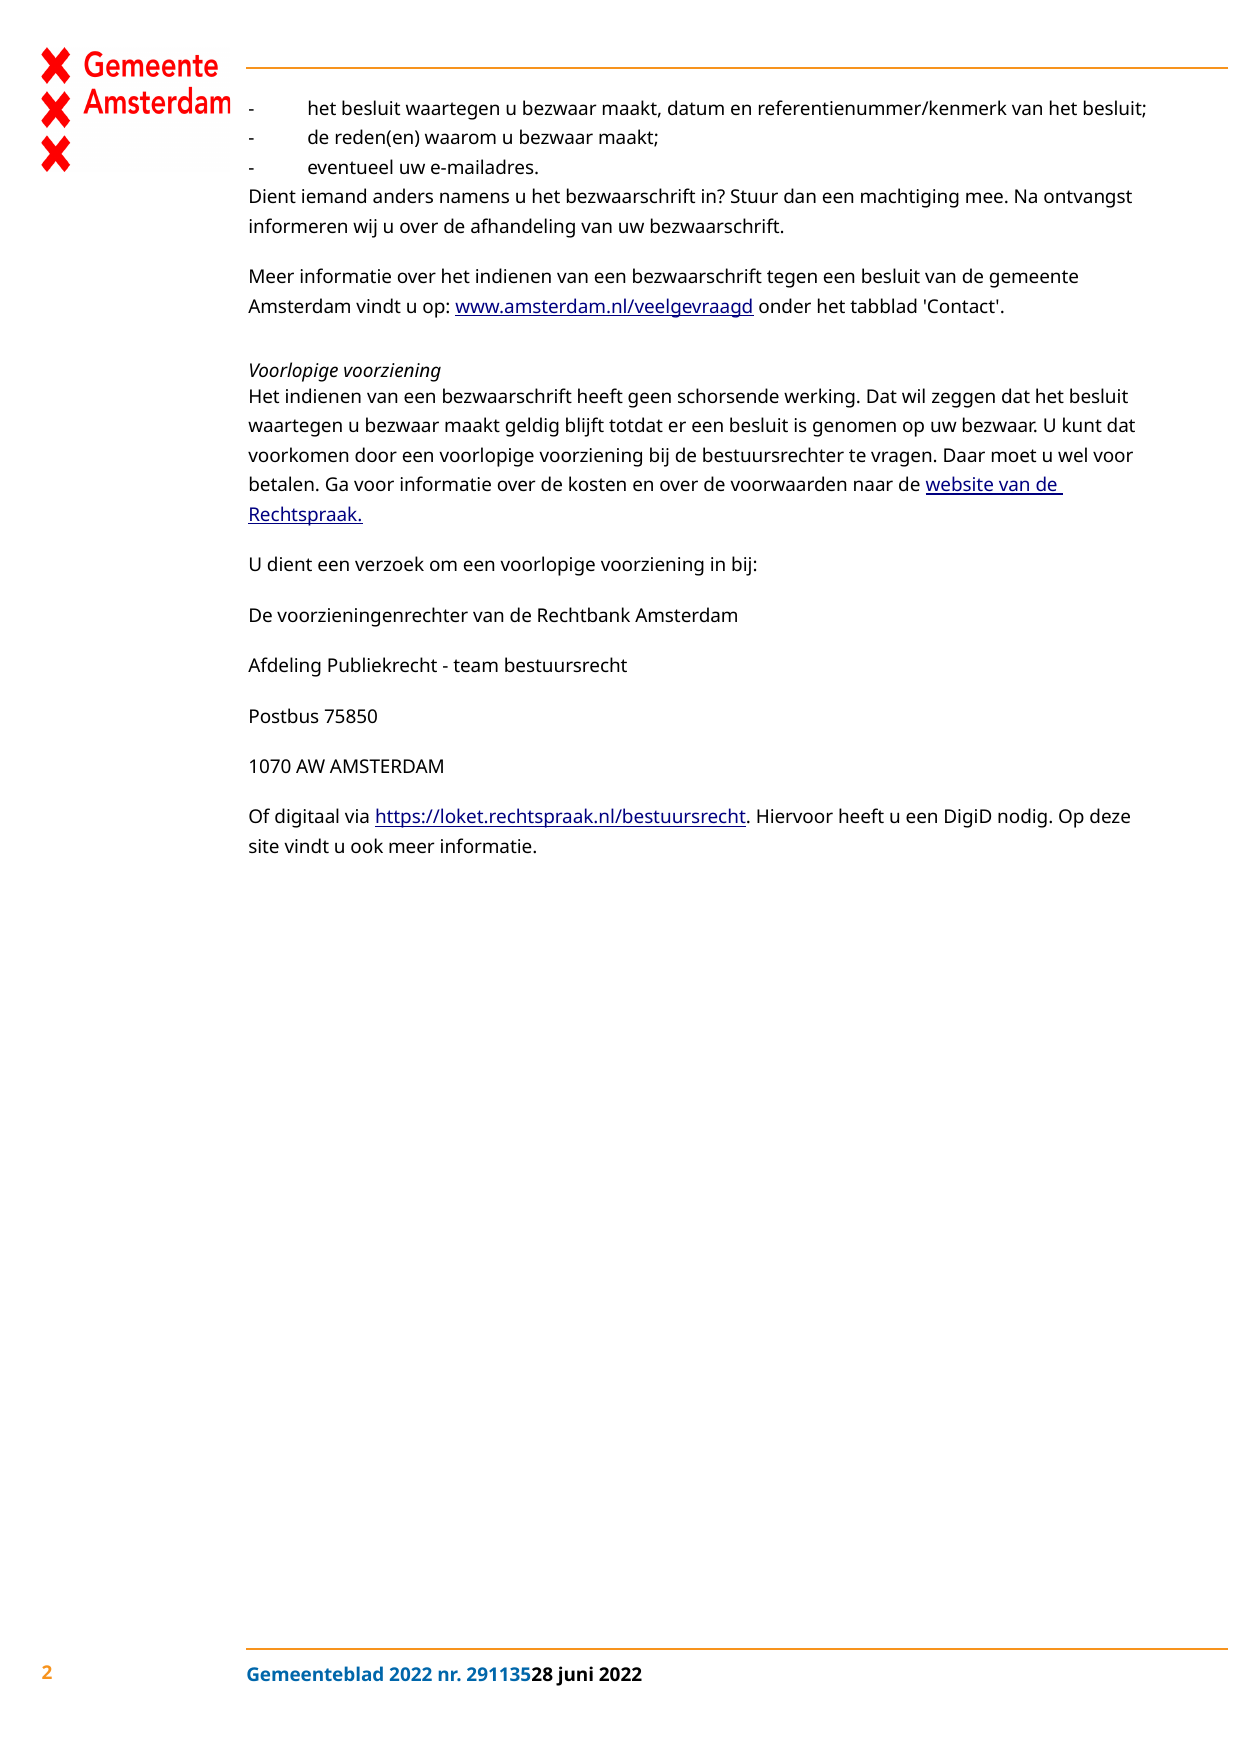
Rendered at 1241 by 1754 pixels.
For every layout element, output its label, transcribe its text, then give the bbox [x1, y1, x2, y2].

text U dient een verzoek om een voorlopige voorziening in bij: [248, 552, 1152, 577]
text Meer informatie over het indienen van een bezwaarschrift tegen een besluit van de gemeente Amsterdam vindt u op: www.amsterdam.nl/veelgevraagd onder het tabblad 'Contact'. [248, 263, 1152, 319]
text 1070 AW AMSTERDAM [248, 753, 1152, 779]
list de reden(en) waarom u bezwaar maakt; [248, 124, 1152, 150]
text Het indienen van een bezwaarschrift heeft geen schorsende werking. Dat wil zeggen dat het besluit waartegen u bezwaar maakt geldig blijft totdat er een besluit is genomen op uw bezwaar. U kunt dat voorkomen door een voorlopige voorziening bij de bestuursrechter te vragen. Daar moet u wel voor betalen. Ga voor informatie over de kosten en over de voorwaarden naar de website van de Rechtspraak. [248, 383, 1152, 527]
text Of digitaal via https://loket.rechtspraak.nl/bestuursrecht. Hiervoor heeft u een DigiD nodig. Op deze site vindt u ook meer informatie. [248, 804, 1152, 859]
text Afdeling Publiekrecht - team bestuursrecht [248, 652, 1152, 678]
text Voorlopige voorziening [248, 357, 1152, 383]
list eventueel uw e-mailadres. [248, 154, 1152, 180]
text Dient iemand anders namens u het bezwaarschrift in? Stuur dan een machtiging mee. Na ontvangst informeren wij u over de afhandeling van uw bezwaarschrift. [248, 183, 1152, 239]
list het besluit waartegen u bezwaar maakt, datum en referentienummer/kenmerk van het besluit; [248, 95, 1152, 121]
text De voorzieningenrechter van de Rechtbank Amsterdam [248, 602, 1152, 628]
picture [41, 47, 231, 172]
text Postbus 75850 [248, 703, 1152, 728]
